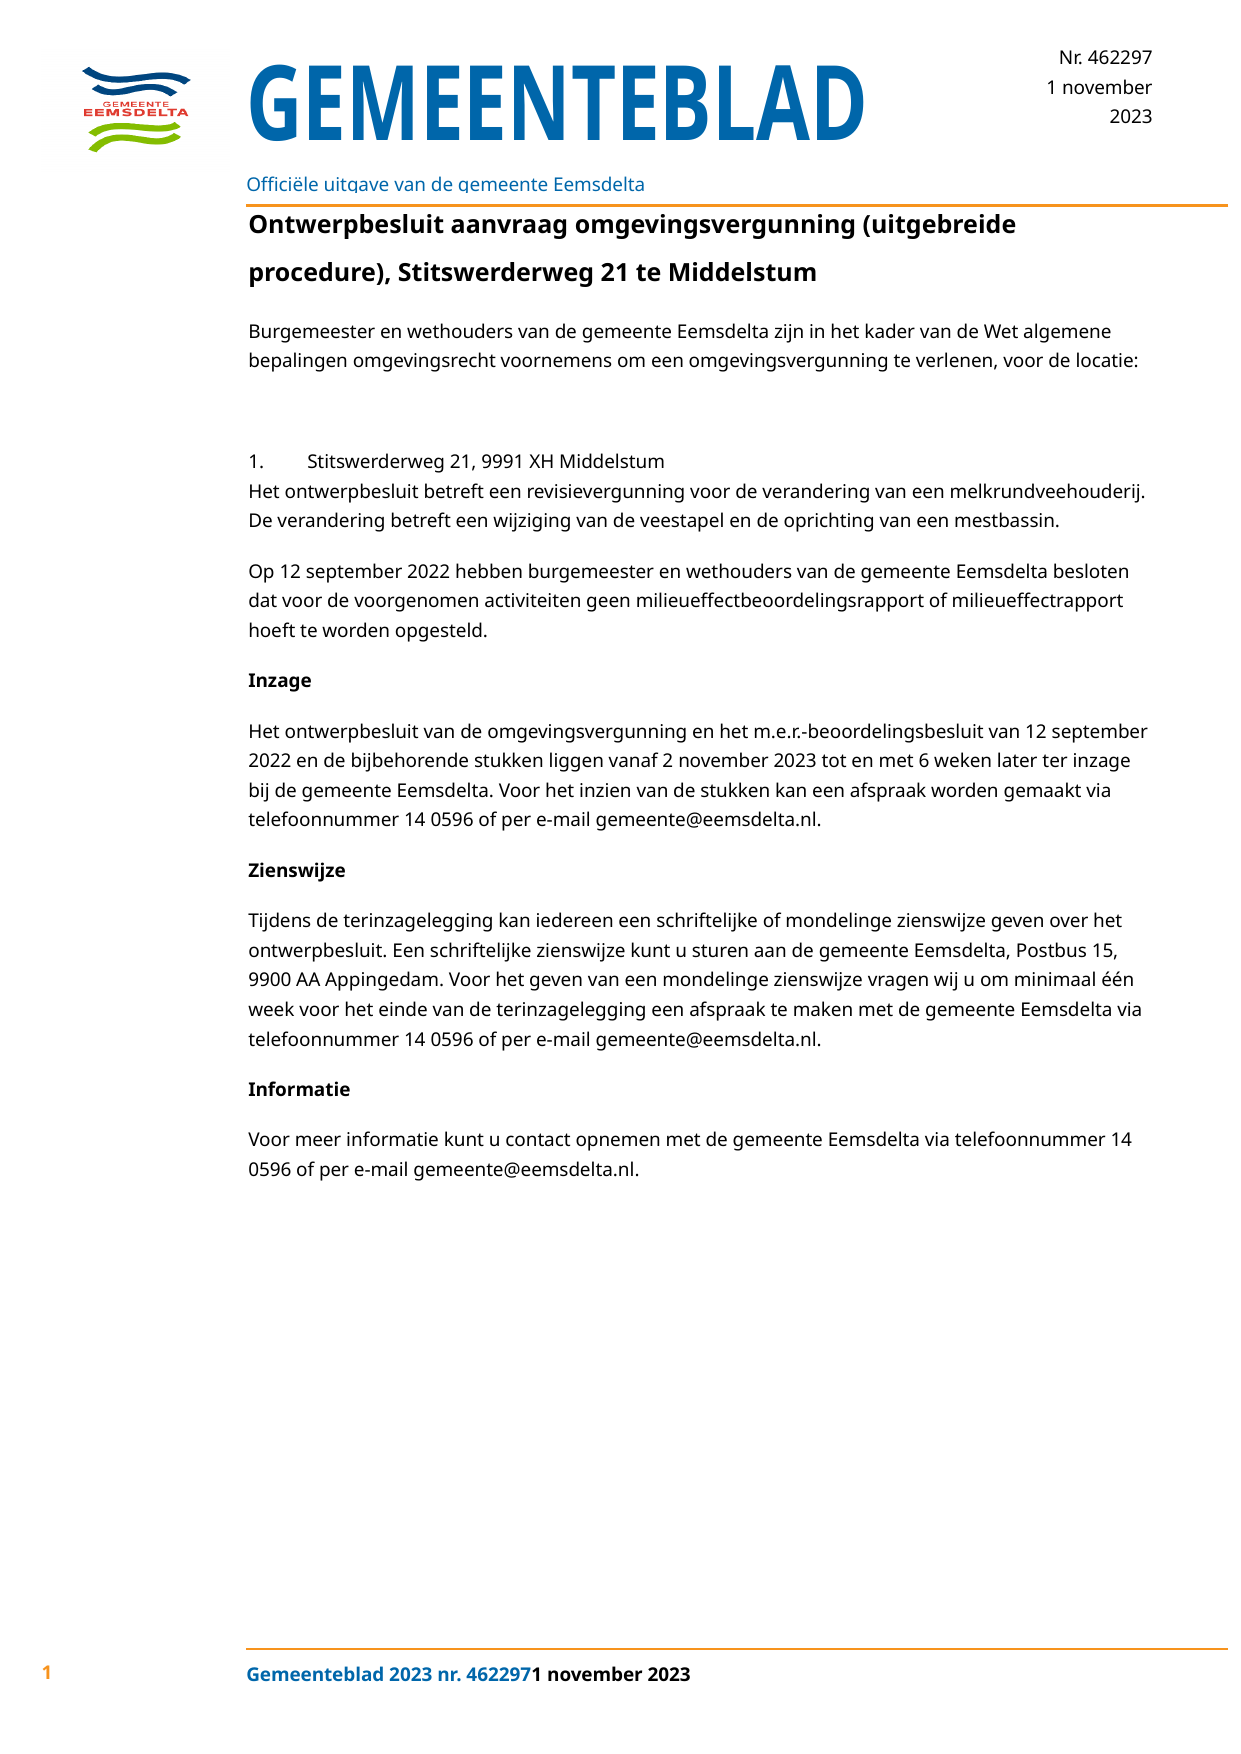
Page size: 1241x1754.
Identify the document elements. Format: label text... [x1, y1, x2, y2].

text Burgemeester en wethouders van de gemeente Eemsdelta zijn in het kader van de Wet algemene bepalingen omgevingsrecht voornemens om een omgevingsvergunning te verlenen, voor de locatie: [248, 318, 1152, 373]
text Het ontwerpbesluit betreft een revisievergunning voor de verandering van een melkrundveehouderij. De verandering betreft een wijziging van de veestapel en de oprichting van een mestbassin. [248, 478, 1152, 533]
picture [41, 47, 231, 172]
text Op 12 september 2022 hebben burgemeester en wethouders van de gemeente Eemsdelta besloten dat voor de voorgenomen activiteiten geen milieueffectbeoordelingsrapport of milieueffectrapport hoeft te worden opgesteld. [248, 558, 1152, 643]
text Ontwerpbesluit aanvraag omgevingsvergunning (uitgebreide procedure), Stitswerderweg 21 te Middelstum [248, 207, 1152, 288]
text Informatie [248, 1076, 1152, 1102]
list Stitswerderweg 21, 9991 XH Middelstum [248, 448, 1152, 474]
text Voor meer informatie kunt u contact opnemen met de gemeente Eemsdelta via telefoonnummer 14 0596 of per e-mail gemeente@eemsdelta.nl. [248, 1127, 1152, 1182]
text Zienswijze [248, 857, 1152, 883]
text Inzage [248, 667, 1152, 693]
text Het ontwerpbesluit van de omgevingsvergunning en het m.e.r.-beoordelingsbesluit van 12 september 2022 en de bijbehorende stukken liggen vanaf 2 november 2023 tot en met 6 weken later ter inzage bij de gemeente Eemsdelta. Voor het inzien van de stukken kan een afspraak worden gemaakt via telefoonnummer 14 0596 of per e-mail gemeente@eemsdelta.nl. [248, 718, 1152, 832]
text Tijdens de terinzagelegging kan iedereen een schriftelijke of mondelinge zienswijze geven over het ontwerpbesluit. Een schriftelijke zienswijze kunt u sturen aan de gemeente Eemsdelta, Postbus 15, 9900 AA Appingedam. Voor het geven van een mondelinge zienswijze vragen wij u om minimaal één week voor het einde van de terinzagelegging een afspraak te maken met de gemeente Eemsdelta via telefoonnummer 14 0596 of per e-mail gemeente@eemsdelta.nl. [248, 907, 1152, 1052]
